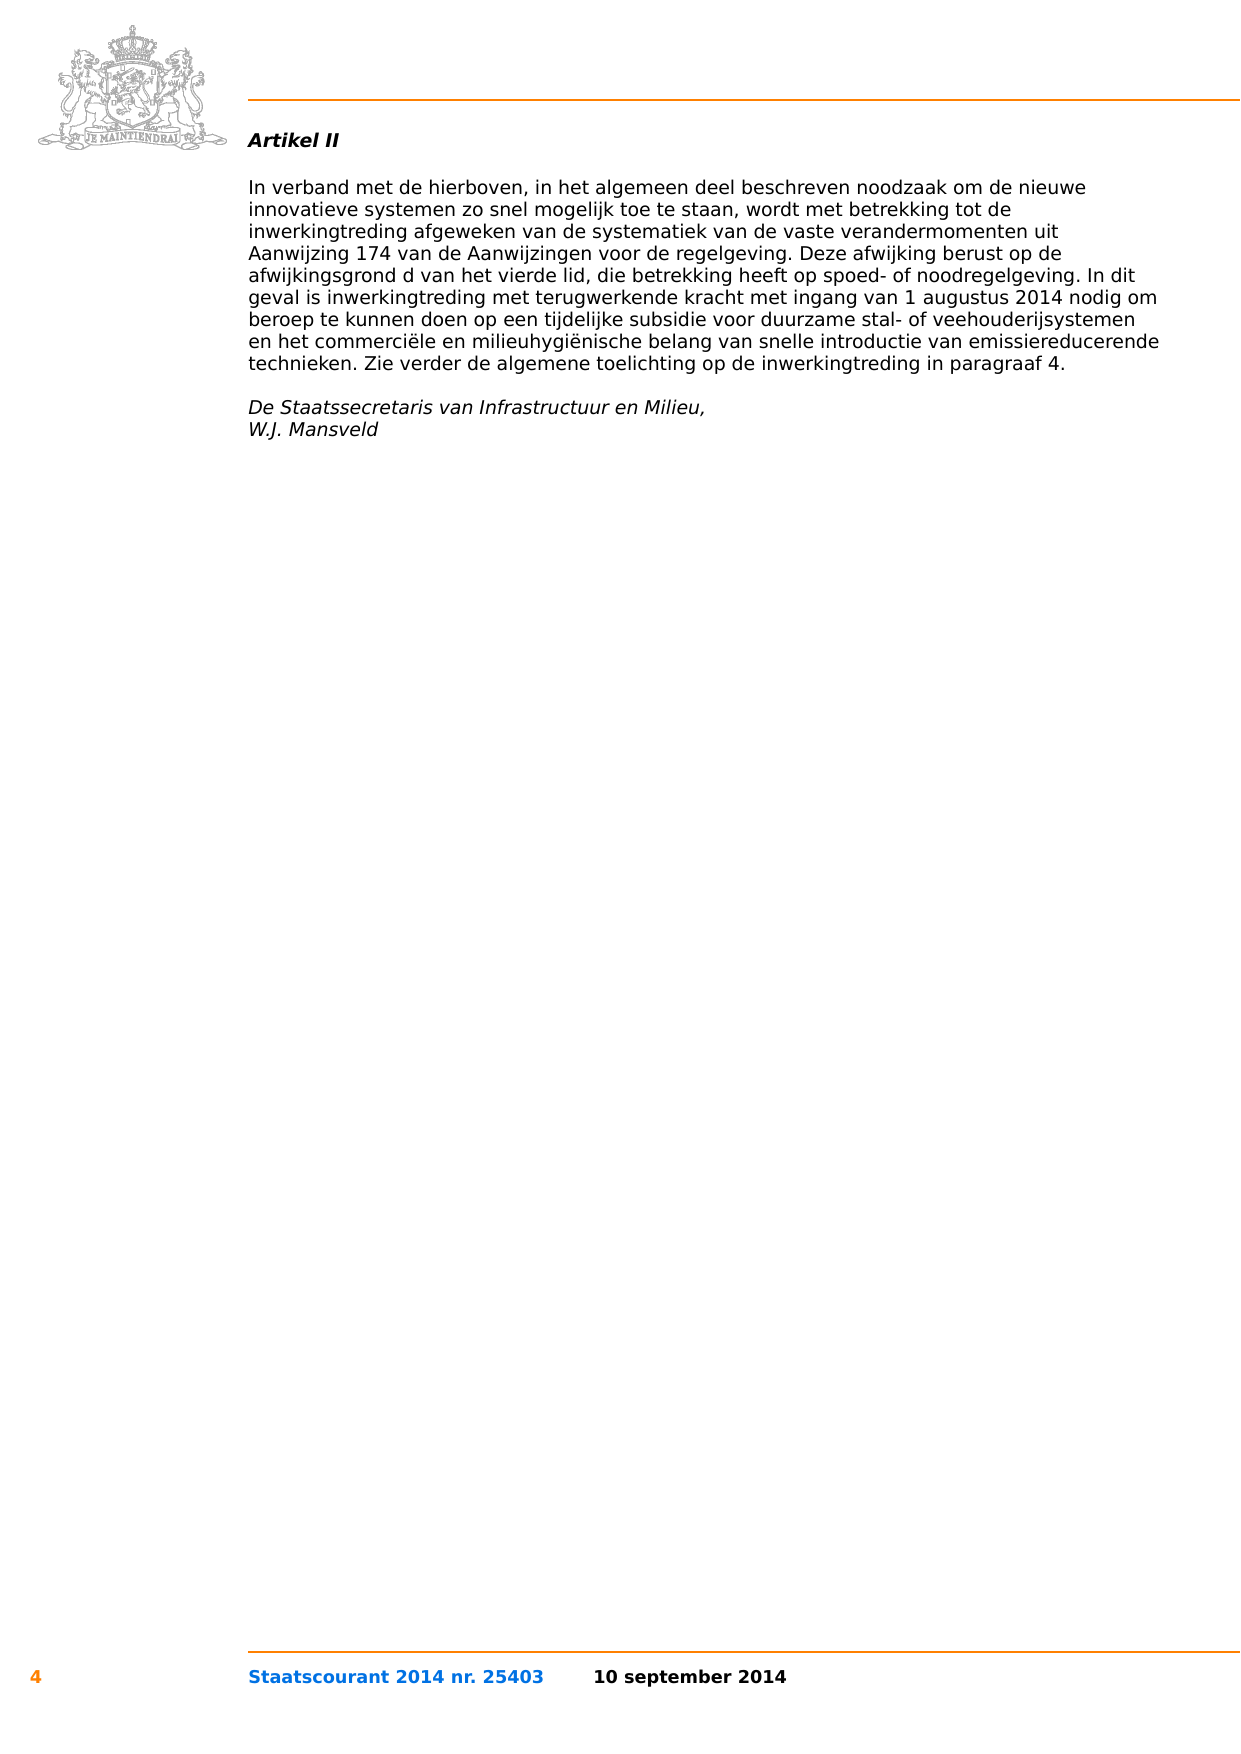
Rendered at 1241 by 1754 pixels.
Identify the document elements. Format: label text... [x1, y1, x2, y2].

subtitle Artikel II [248, 130, 1163, 152]
picture [38, 25, 227, 150]
text De Staatssecretaris van Infrastructuur en Milieu, W.J. Mansveld [248, 397, 1163, 441]
text In verband met de hierboven, in het algemeen deel beschreven noodzaak om de nieuwe innovatieve systemen zo snel mogelijk toe te staan, wordt met betrekking tot de inwerkingtreding afgeweken van de systematiek van de vaste verandermomenten uit Aanwijzing 174 van de Aanwijzingen voor de regelgeving. Deze afwijking berust op de afwijkingsgrond d van het vierde lid, die betrekking heeft op spoed- of noodregelgeving. In dit geval is inwerkingtreding met terugwerkende kracht met ingang van 1 augustus 2014 nodig om beroep te kunnen doen op een tijdelijke subsidie voor duurzame stal- of veehouderijsystemen en het commerciële en milieuhygiënische belang van snelle introductie van emissiereducerende technieken. Zie verder de algemene toelichting op de inwerkingtreding in paragraaf 4. [248, 177, 1163, 375]
